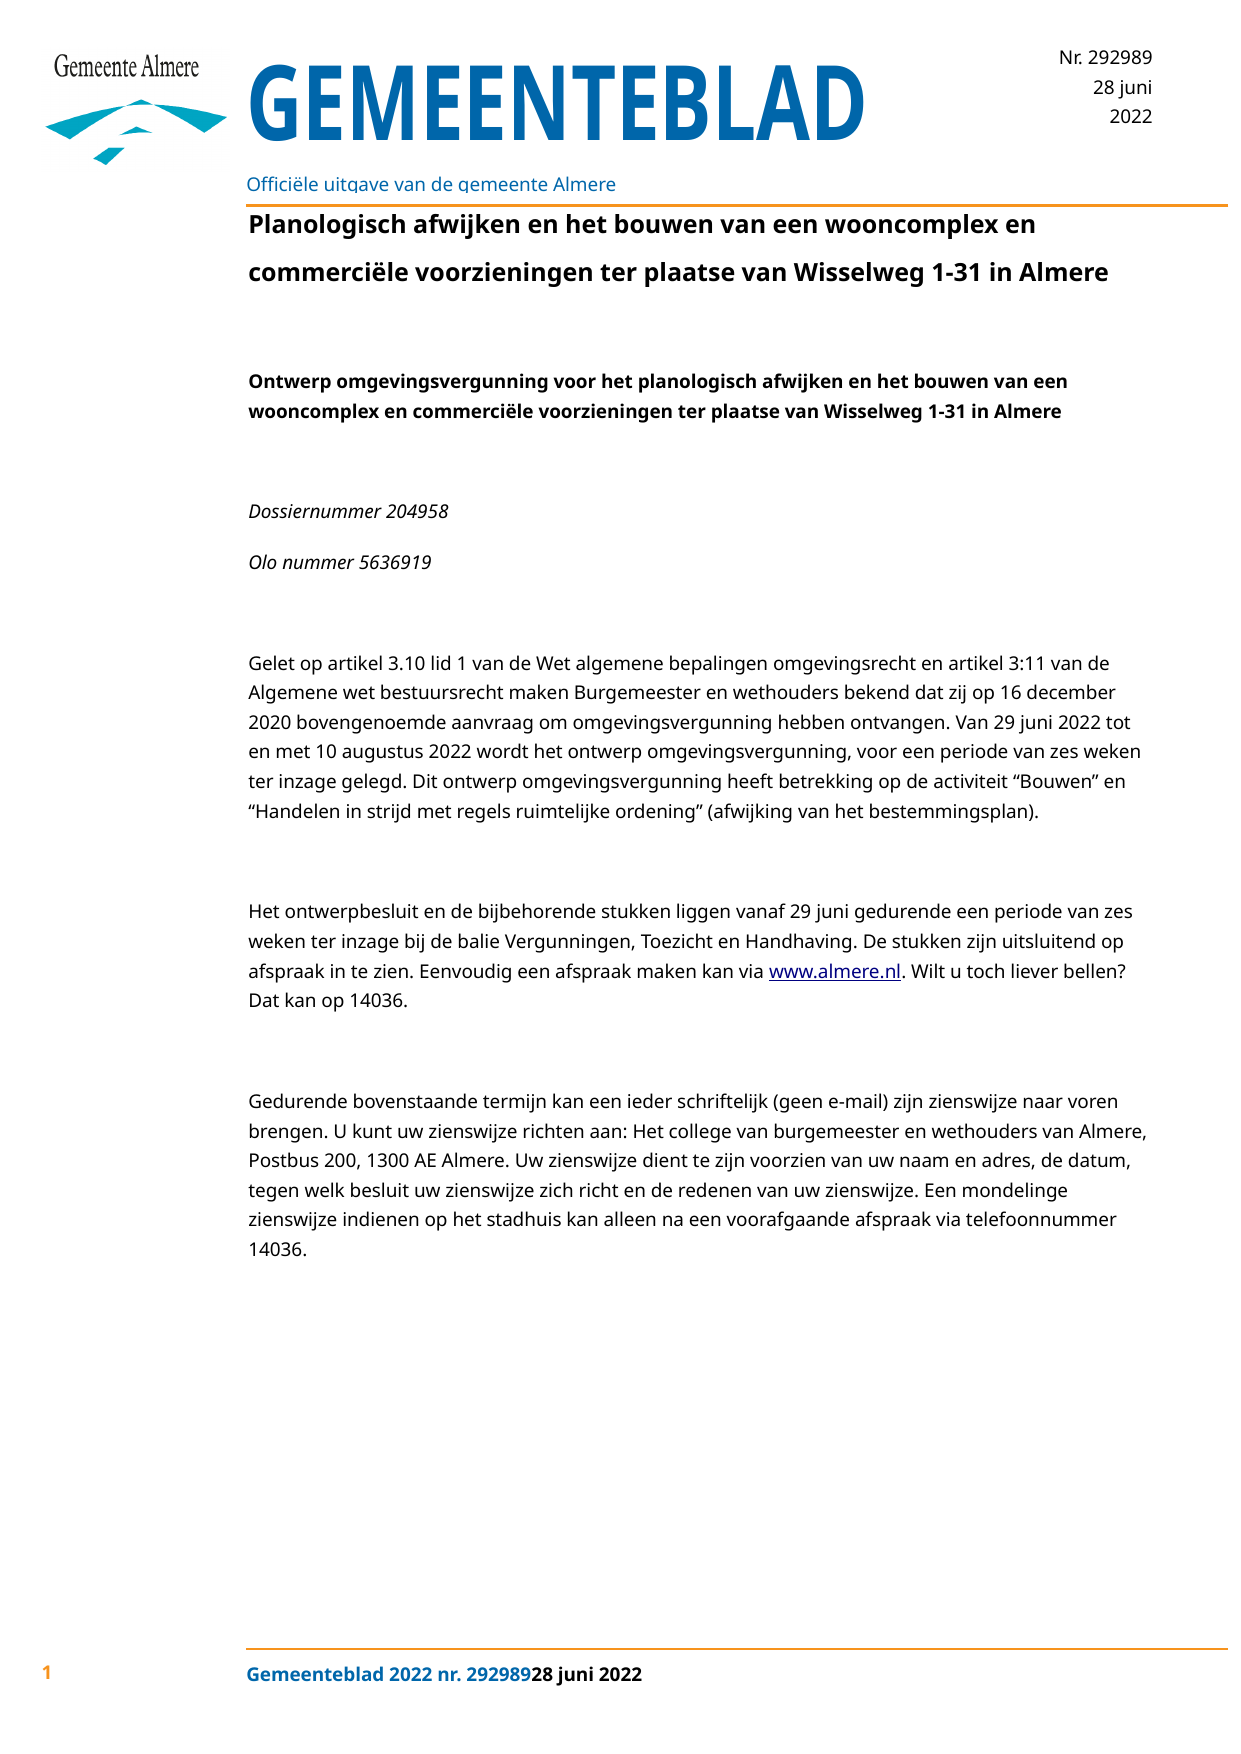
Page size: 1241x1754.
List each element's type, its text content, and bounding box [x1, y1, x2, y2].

picture [41, 47, 231, 172]
text Olo nummer 5636919 [248, 549, 1152, 575]
text Gelet op artikel 3.10 lid 1 van de Wet algemene bepalingen omgevingsrecht en artikel 3:11 van de Algemene wet bestuursrecht maken Burgemeester en wethouders bekend dat zij op 16 december 2020 bovengenoemde aanvraag om omgevingsvergunning hebben ontvangen. Van 29 juni 2022 tot en met 10 augustus 2022 wordt het ontwerp omgevingsvergunning, voor een periode van zes weken ter inzage gelegd. Dit ontwerp omgevingsvergunning heeft betrekking op de activiteit “Bouwen” en “Handelen in strijd met regels ruimtelijke ordening” (afwijking van het bestemmingsplan). [248, 650, 1152, 824]
text Planologisch afwijken en het bouwen van een wooncomplex en commerciële voorzieningen ter plaatse van Wisselweg 1-31 in Almere [248, 207, 1152, 288]
text Dossiernummer 204958 [248, 499, 1152, 524]
text Ontwerp omgevingsvergunning voor het planologisch afwijken en het bouwen van een wooncomplex en commerciële voorzieningen ter plaatse van Wisselweg 1-31 in Almere [248, 368, 1152, 424]
text Het ontwerpbesluit en de bijbehorende stukken liggen vanaf 29 juni gedurende een periode van zes weken ter inzage bij de balie Vergunningen, Toezicht en Handhaving. De stukken zijn uitsluitend op afspraak in te zien. Eenvoudig een afspraak maken kan via www.almere.nl. Wilt u toch liever bellen? Dat kan op 14036. [248, 899, 1152, 1013]
text Gedurende bovenstaande termijn kan een ieder schriftelijk (geen e-mail) zijn zienswijze naar voren brengen. U kunt uw zienswijze richten aan: Het college van burgemeester en wethouders van Almere, Postbus 200, 1300 AE Almere. Uw zienswijze dient te zijn voorzien van uw naam en adres, de datum, tegen welk besluit uw zienswijze zich richt en de redenen van uw zienswijze. Een mondelinge zienswijze indienen op het stadhuis kan alleen na een voorafgaande afspraak via telefoonnummer 14036. [248, 1088, 1152, 1262]
